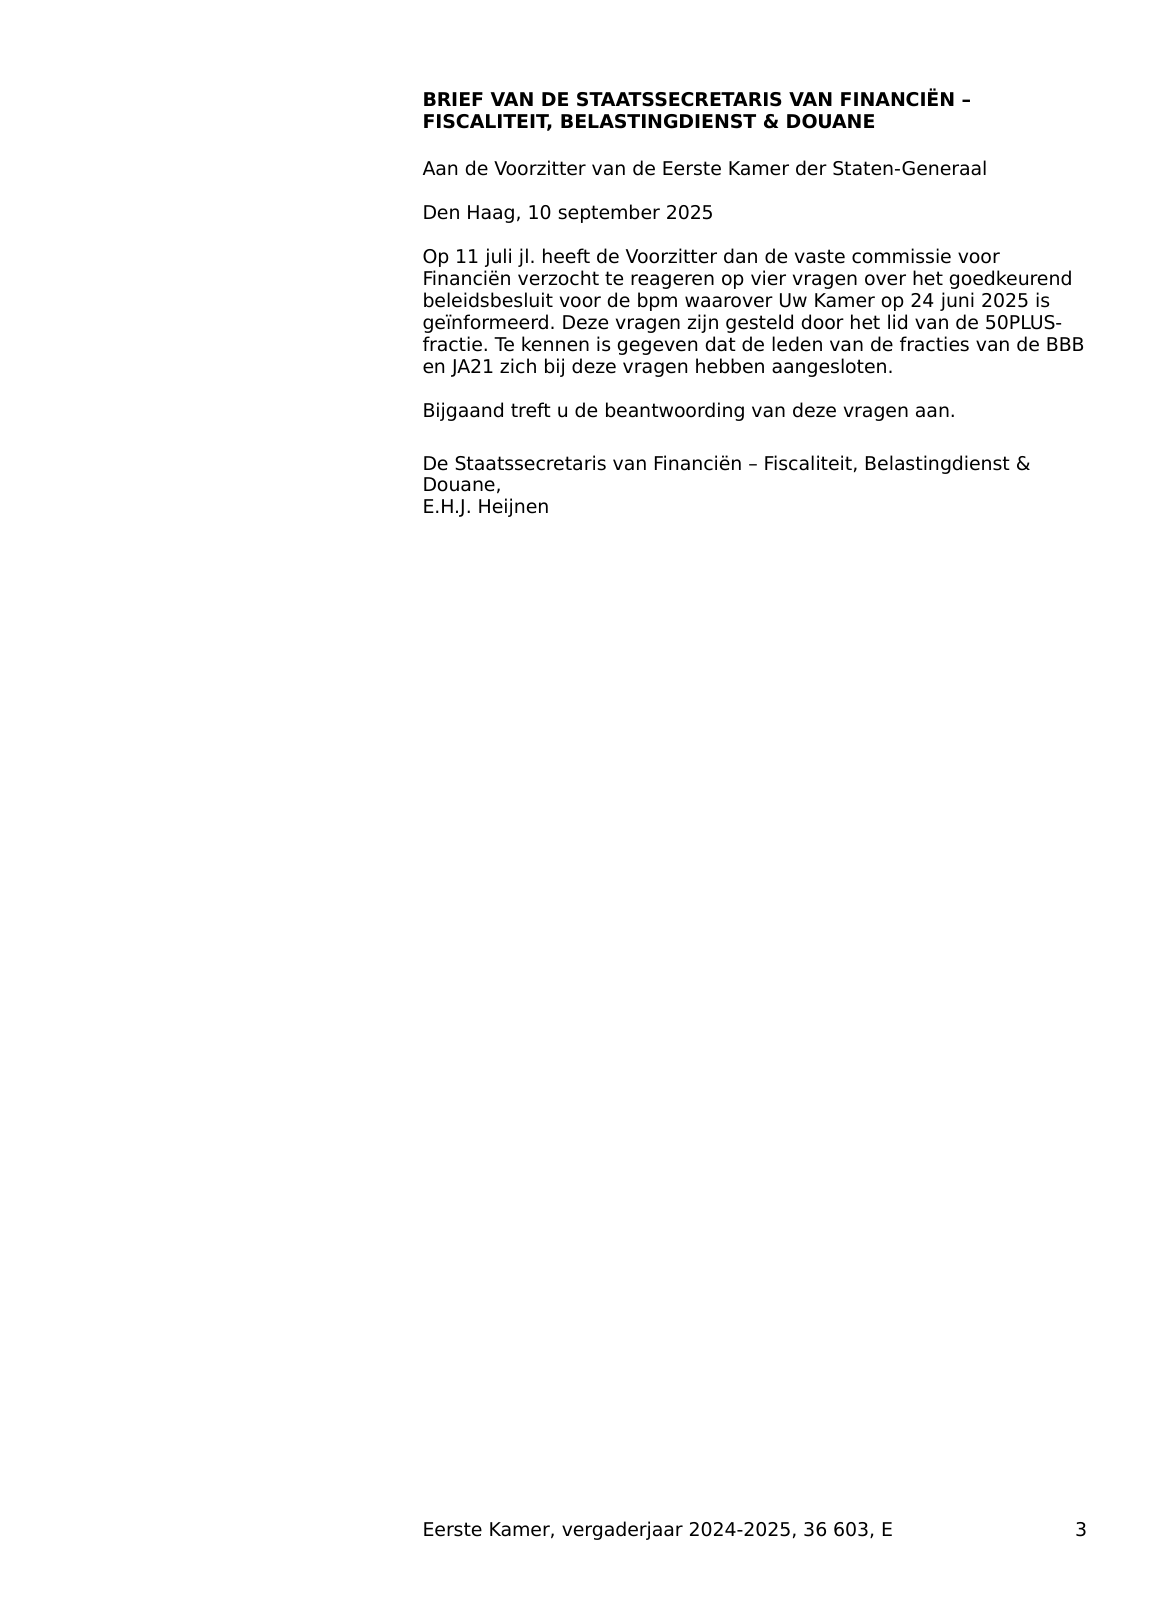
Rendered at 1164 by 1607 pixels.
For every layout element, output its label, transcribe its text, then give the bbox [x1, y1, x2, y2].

text Den Haag, 10 september 2025 [422, 202, 1087, 224]
text Op 11 juli jl. heeft de Voorzitter dan de vaste commissie voor Financiën verzocht te reageren op vier vragen over het goedkeurend beleidsbesluit voor de bpm waarover Uw Kamer op 24 juni 2025 is geïnformeerd. Deze vragen zijn gesteld door het lid van de 50PLUS-fractie. Te kennen is gegeven dat de leden van de fracties van de BBB en JA21 zich bij deze vragen hebben aangesloten. [422, 246, 1087, 378]
text Bijgaand treft u de beantwoording van deze vragen aan. [422, 400, 1087, 422]
text De Staatssecretaris van Financiën – Fiscaliteit, Belastingdienst & Douane, E.H.J. Heijnen [422, 452, 1087, 518]
text Aan de Voorzitter van de Eerste Kamer der Staten-Generaal [422, 158, 1087, 180]
subtitle BRIEF VAN DE STAATSSECRETARIS VAN FINANCIËN – FISCALITEIT, BELASTINGDIENST & DOUANE [422, 89, 1087, 133]
